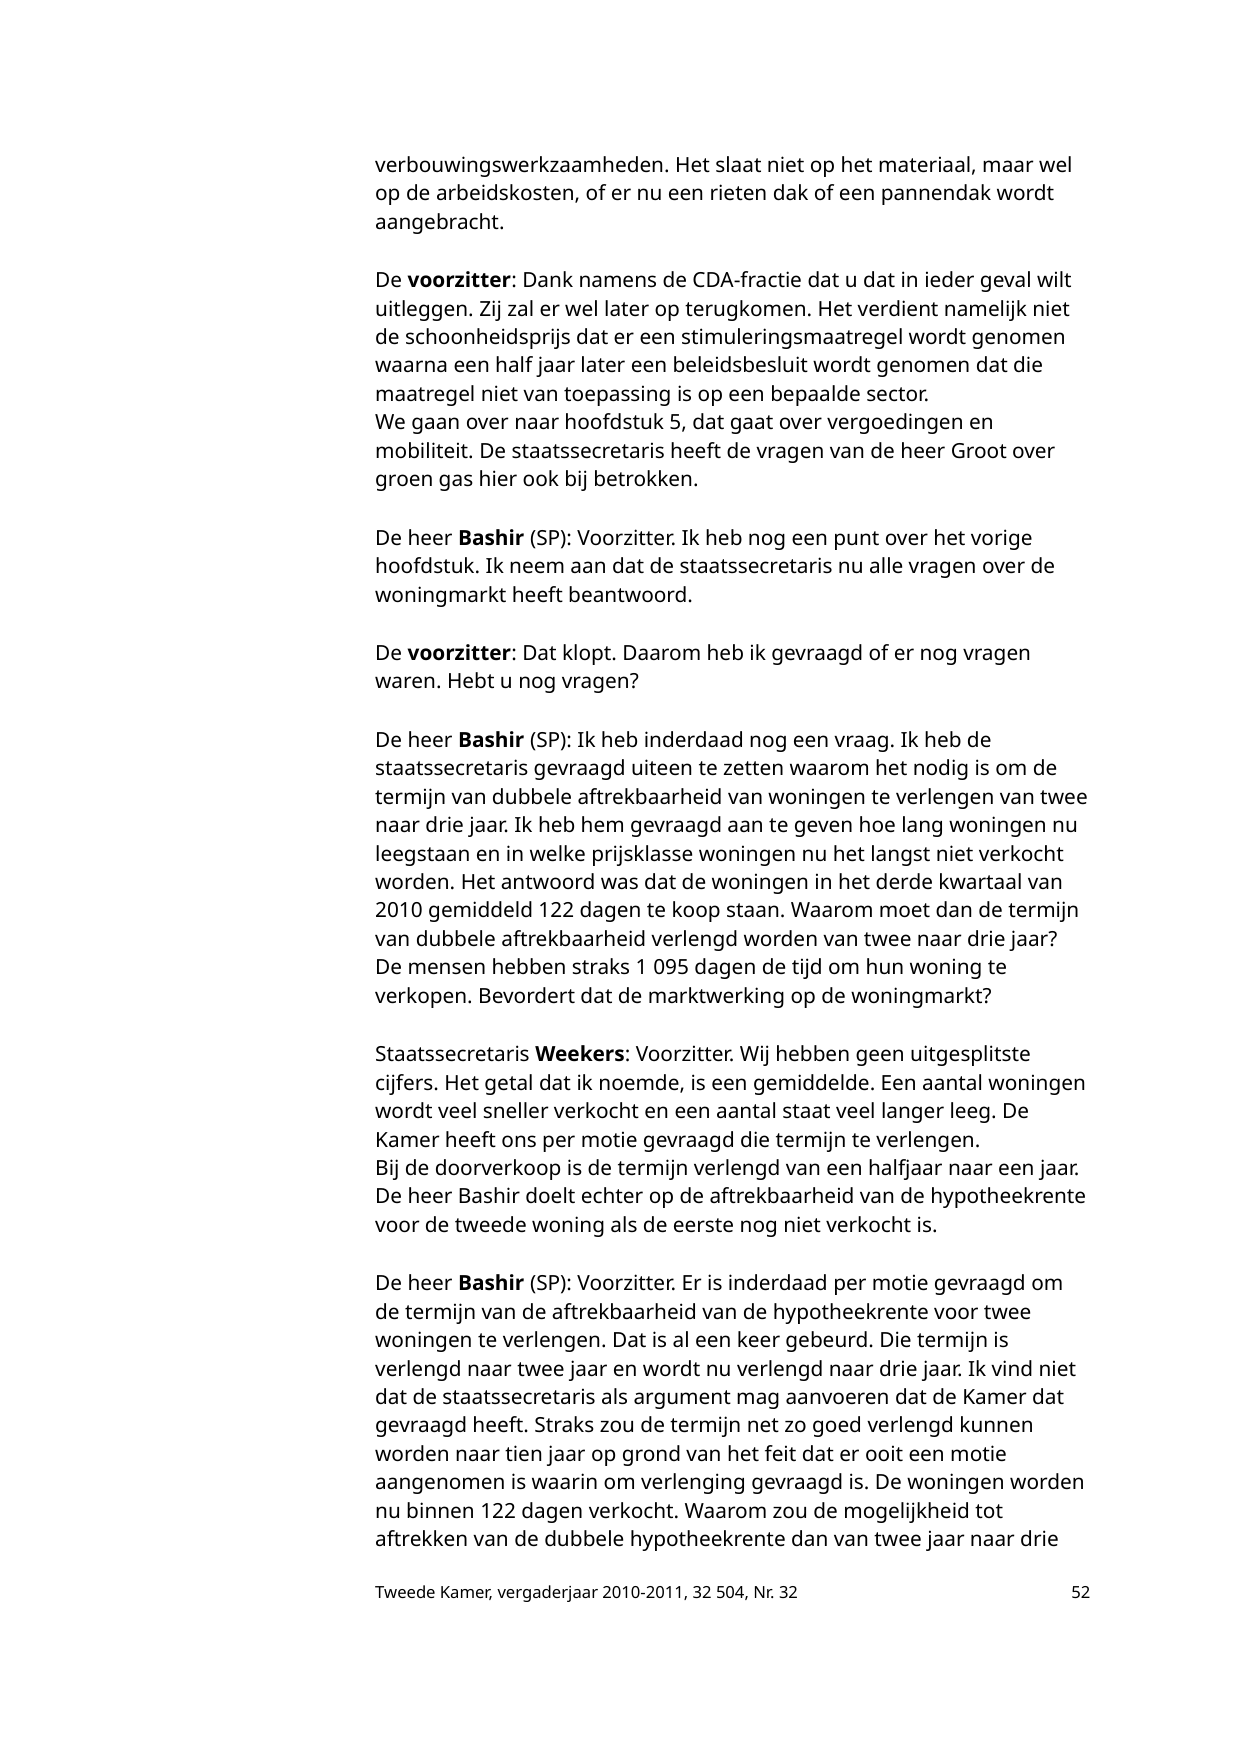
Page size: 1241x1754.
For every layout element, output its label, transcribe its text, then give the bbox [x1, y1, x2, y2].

text Bij de doorverkoop is de termijn verlengd van een halfjaar naar een jaar. De heer Bashir doelt echter op de aftrekbaarheid van de hypotheekrente voor de tweede woning als de eerste nog niet verkocht is. [375, 1153, 1090, 1238]
text We gaan over naar hoofdstuk 5, dat gaat over vergoedingen en mobiliteit. De staatssecretaris heeft de vragen van de heer Groot over groen gas hier ook bij betrokken. [375, 407, 1090, 493]
text De heer Bashir (SP): Ik heb inderdaad nog een vraag. Ik heb de staatssecretaris gevraagd uiteen te zetten waarom het nodig is om de termijn van dubbele aftrekbaarheid van woningen te verlengen van twee naar drie jaar. Ik heb hem gevraagd aan te geven hoe lang woningen nu leegstaan en in welke prijsklasse woningen nu het langst niet verkocht worden. Het antwoord was dat de woningen in het derde kwartaal van 2010 gemiddeld 122 dagen te koop staan. Waarom moet dan de termijn van dubbele aftrekbaarheid verlengd worden van twee naar drie jaar? De mensen hebben straks 1 095 dagen de tijd om hun woning te verkopen. Bevordert dat de marktwerking op de woningmarkt? [375, 725, 1090, 1009]
text De heer Bashir (SP): Voorzitter. Er is inderdaad per motie gevraagd om de termijn van de aftrekbaarheid van de hypotheekrente voor twee woningen te verlengen. Dat is al een keer gebeurd. Die termijn is verlengd naar twee jaar en wordt nu verlengd naar drie jaar. Ik vind niet dat de staatssecretaris als argument mag aanvoeren dat de Kamer dat gevraagd heeft. Straks zou de termijn net zo goed verlengd kunnen worden naar tien jaar op grond van het feit dat er ooit een motie aangenomen is waarin om verlenging gevraagd is. De woningen worden nu binnen 122 dagen verkocht. Waarom zou de mogelijkheid tot aftrekken van de dubbele hypotheekrente dan van twee jaar naar drie [375, 1268, 1090, 1553]
text Staatssecretaris Weekers: Voorzitter. Wij hebben geen uitgesplitste cijfers. Het getal dat ik noemde, is een gemiddelde. Een aantal woningen wordt veel sneller verkocht en een aantal staat veel langer leeg. De Kamer heeft ons per motie gevraagd die termijn te verlengen. [375, 1039, 1090, 1153]
text verbouwingswerkzaamheden. Het slaat niet op het materiaal, maar wel op de arbeidskosten, of er nu een rieten dak of een pannendak wordt aangebracht. [375, 150, 1090, 235]
text De voorzitter: Dat klopt. Daarom heb ik gevraagd of er nog vragen waren. Hebt u nog vragen? [375, 638, 1090, 695]
text De voorzitter: Dank namens de CDA-fractie dat u dat in ieder geval wilt uitleggen. Zij zal er wel later op terugkomen. Het verdient namelijk niet de schoonheidsprijs dat er een stimuleringsmaatregel wordt genomen waarna een half jaar later een beleidsbesluit wordt genomen dat die maatregel niet van toepassing is op een bepaalde sector. [375, 265, 1090, 407]
text De heer Bashir (SP): Voorzitter. Ik heb nog een punt over het vorige hoofdstuk. Ik neem aan dat de staatssecretaris nu alle vragen over de woningmarkt heeft beantwoord. [375, 523, 1090, 608]
